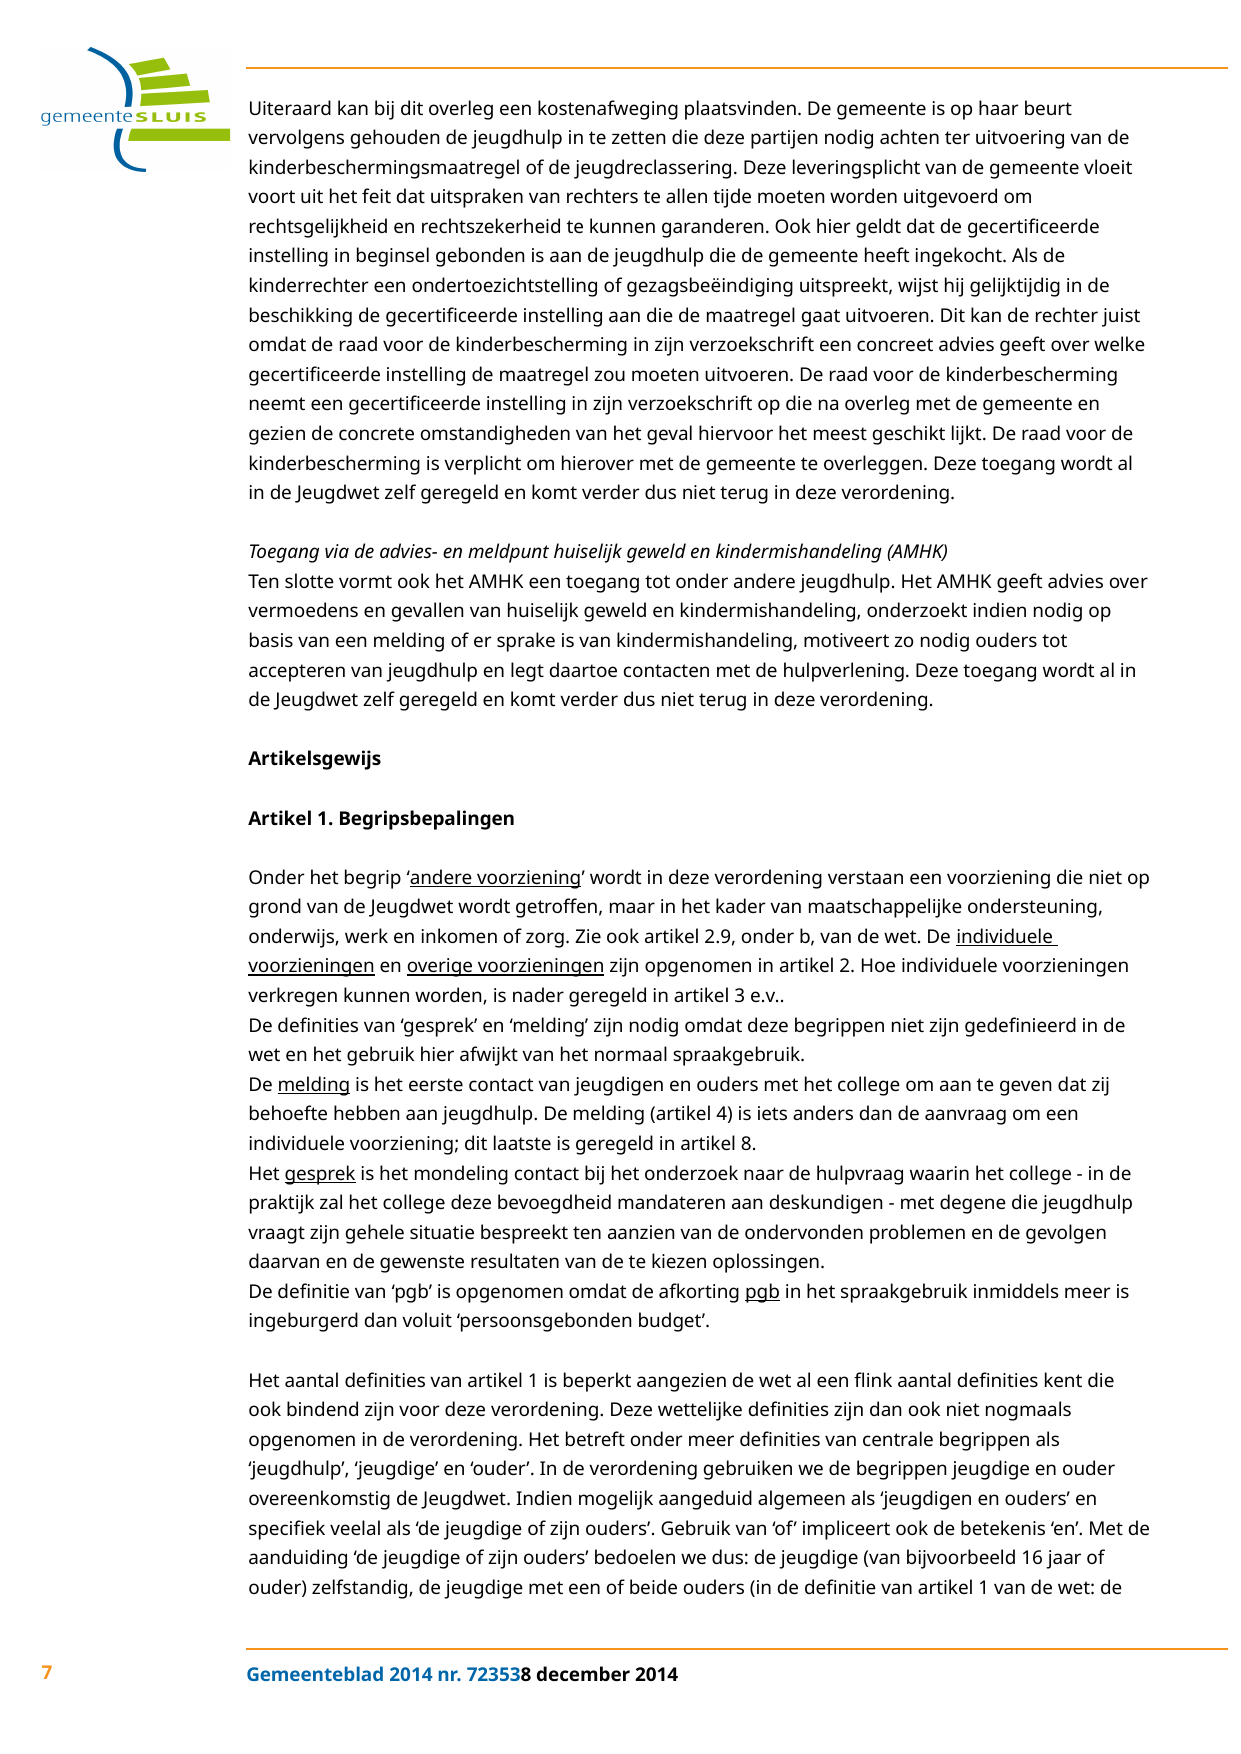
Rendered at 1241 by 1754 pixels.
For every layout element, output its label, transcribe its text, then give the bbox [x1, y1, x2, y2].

text Onder het begrip ‘andere voorziening’ wordt in deze verordening verstaan een voorziening die niet op grond van de Jeugdwet wordt getroffen, maar in het kader van maatschappelijke ondersteuning, onderwijs, werk en inkomen of zorg. Zie ook artikel 2.9, onder b, van de wet. De individuele voorzieningen en overige voorzieningen zijn opgenomen in artikel 2. Hoe individuele voorzieningen verkregen kunnen worden, is nader geregeld in artikel 3 e.v.. [248, 864, 1152, 1008]
text De melding is het eerste contact van jeugdigen en ouders met het college om aan te geven dat zij behoefte hebben aan jeugdhulp. De melding (artikel 4) is iets anders dan de aanvraag om een individuele voorziening; dit laatste is geregeld in artikel 8. [248, 1071, 1152, 1156]
text De definities van ‘gesprek’ en ‘melding’ zijn nodig omdat deze begrippen niet zijn gedefinieerd in de wet en het gebruik hier afwijkt van het normaal spraakgebruik. [248, 1012, 1152, 1067]
text Het gesprek is het mondeling contact bij het onderzoek naar de hulpvraag waarin het college - in de praktijk zal het college deze bevoegdheid mandateren aan deskundigen - met degene die jeugdhulp vraagt zijn gehele situatie bespreekt ten aanzien van de ondervonden problemen en de gevolgen daarvan en de gewenste resultaten van de te kiezen oplossingen. [248, 1160, 1152, 1274]
text De definitie van ‘pgb’ is opgenomen omdat de afkorting pgb in het spraakgebruik inmiddels meer is ingeburgerd dan voluit ‘persoonsgebonden budget’. [248, 1278, 1152, 1333]
picture [41, 47, 231, 172]
text Toegang via de advies- en meldpunt huiselijk geweld en kindermishandeling (AMHK) [248, 538, 1152, 564]
text Artikelsgewijs [248, 746, 1152, 771]
text Uiteraard kan bij dit overleg een kostenafweging plaatsvinden. De gemeente is op haar beurt vervolgens gehouden de jeugdhulp in te zetten die deze partijen nodig achten ter uitvoering van de kinderbeschermingsmaatregel of de jeugdreclassering. Deze leveringsplicht van de gemeente vloeit voort uit het feit dat uitspraken van rechters te allen tijde moeten worden uitgevoerd om rechtsgelijkheid en rechtszekerheid te kunnen garanderen. Ook hier geldt dat de gecertificeerde instelling in beginsel gebonden is aan de jeugdhulp die de gemeente heeft ingekocht. Als de kinderrechter een ondertoezichtstelling of gezagsbeëindiging uitspreekt, wijst hij gelijktijdig in de beschikking de gecertificeerde instelling aan die de maatregel gaat uitvoeren. Dit kan de rechter juist omdat de raad voor de kinderbescherming in zijn verzoekschrift een concreet advies geeft over welke gecertificeerde instelling de maatregel zou moeten uitvoeren. De raad voor de kinderbescherming neemt een gecertificeerde instelling in zijn verzoekschrift op die na overleg met de gemeente en gezien de concrete omstandigheden van het geval hiervoor het meest geschikt lijkt. De raad voor de kinderbescherming is verplicht om hierover met de gemeente te overleggen. Deze toegang wordt al in de Jeugdwet zelf geregeld en komt verder dus niet terug in deze verordening. [248, 95, 1152, 505]
text Artikel 1. Begripsbepalingen [248, 805, 1152, 831]
text Ten slotte vormt ook het AMHK een toegang tot onder andere jeugdhulp. Het AMHK geeft advies over vermoedens en gevallen van huiselijk geweld en kindermishandeling, onderzoekt indien nodig op basis van een melding of er sprake is van kindermishandeling, motiveert zo nodig ouders tot accepteren van jeugdhulp en legt daartoe contacten met de hulpverlening. Deze toegang wordt al in de Jeugdwet zelf geregeld en komt verder dus niet terug in deze verordening. [248, 568, 1152, 712]
text Het aantal definities van artikel 1 is beperkt aangezien de wet al een flink aantal definities kent die ook bindend zijn voor deze verordening. Deze wettelijke definities zijn dan ook niet nogmaals opgenomen in de verordening. Het betreft onder meer definities van centrale begrippen als ‘jeugdhulp’, ‘jeugdige’ en ‘ouder’. In de verordening gebruiken we de begrippen jeugdige en ouder overeenkomstig de Jeugdwet. Indien mogelijk aangeduid algemeen als ‘jeugdigen en ouders’ en specifiek veelal als ‘de jeugdige of zijn ouders’. Gebruik van ‘of’ impliceert ook de betekenis ‘en’. Met de aanduiding ‘de jeugdige of zijn ouders’ bedoelen we dus: de jeugdige (van bijvoorbeeld 16 jaar of ouder) zelfstandig, de jeugdige met een of beide ouders (in de definitie van artikel 1 van de wet: de [248, 1367, 1152, 1600]
